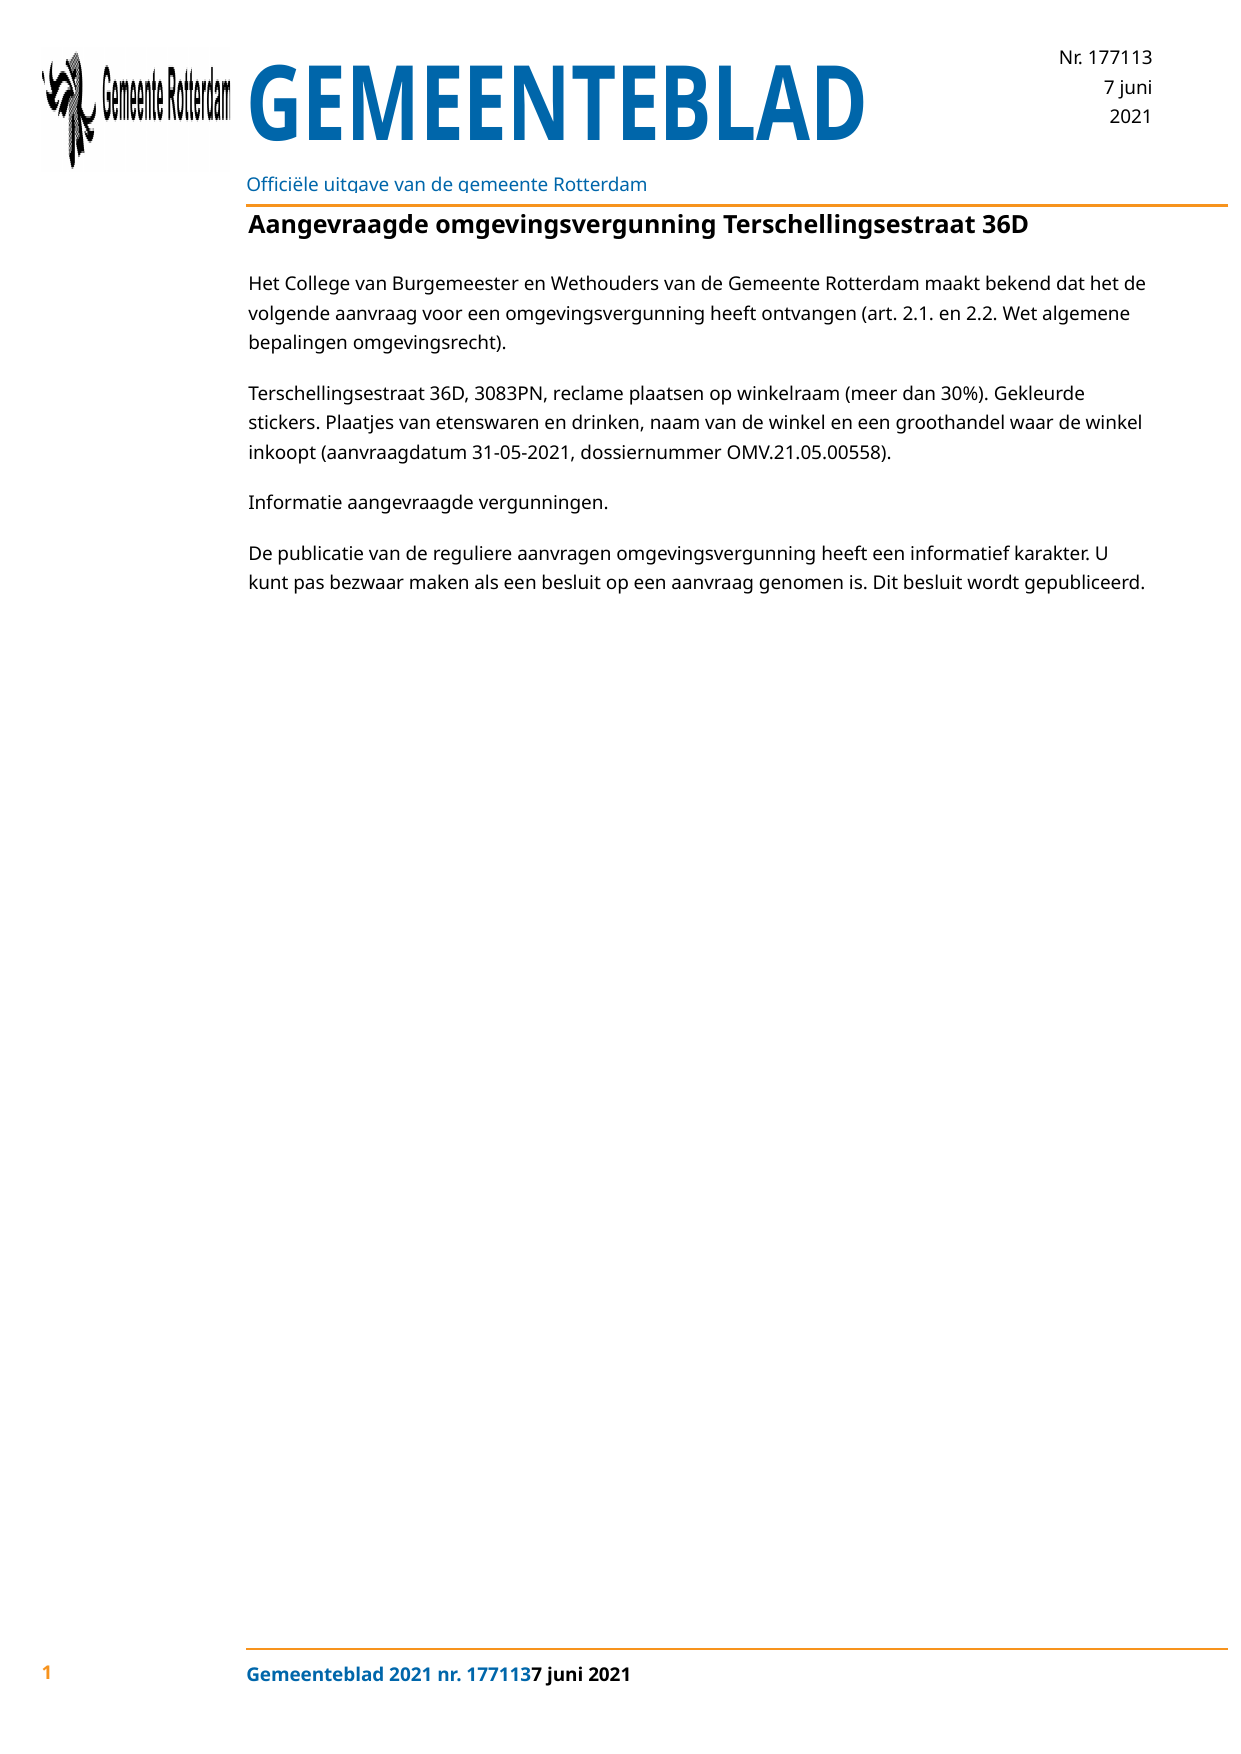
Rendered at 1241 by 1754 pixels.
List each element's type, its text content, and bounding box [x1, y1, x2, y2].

text Terschellingsestraat 36D, 3083PN, reclame plaatsen op winkelraam (meer dan 30%). Gekleurde stickers. Plaatjes van etenswaren en drinken, naam van de winkel en een groothandel waar de winkel inkoopt (aanvraagdatum 31-05-2021, dossiernummer OMV.21.05.00558). [248, 380, 1152, 465]
text Informatie aangevraagde vergunningen. [248, 489, 1152, 515]
text Het College van Burgemeester en Wethouders van de Gemeente Rotterdam maakt bekend dat het de volgende aanvraag voor een omgevingsvergunning heeft ontvangen (art. 2.1. en 2.2. Wet algemene bepalingen omgevingsrecht). [248, 270, 1152, 355]
picture [41, 47, 231, 172]
text De publicatie van de reguliere aanvragen omgevingsvergunning heeft een informatief karakter. U kunt pas bezwaar maken als een besluit op een aanvraag genomen is. Dit besluit wordt gepubliceerd. [248, 540, 1152, 595]
text Aangevraagde omgevingsvergunning Terschellingsestraat 36D [248, 207, 1152, 241]
